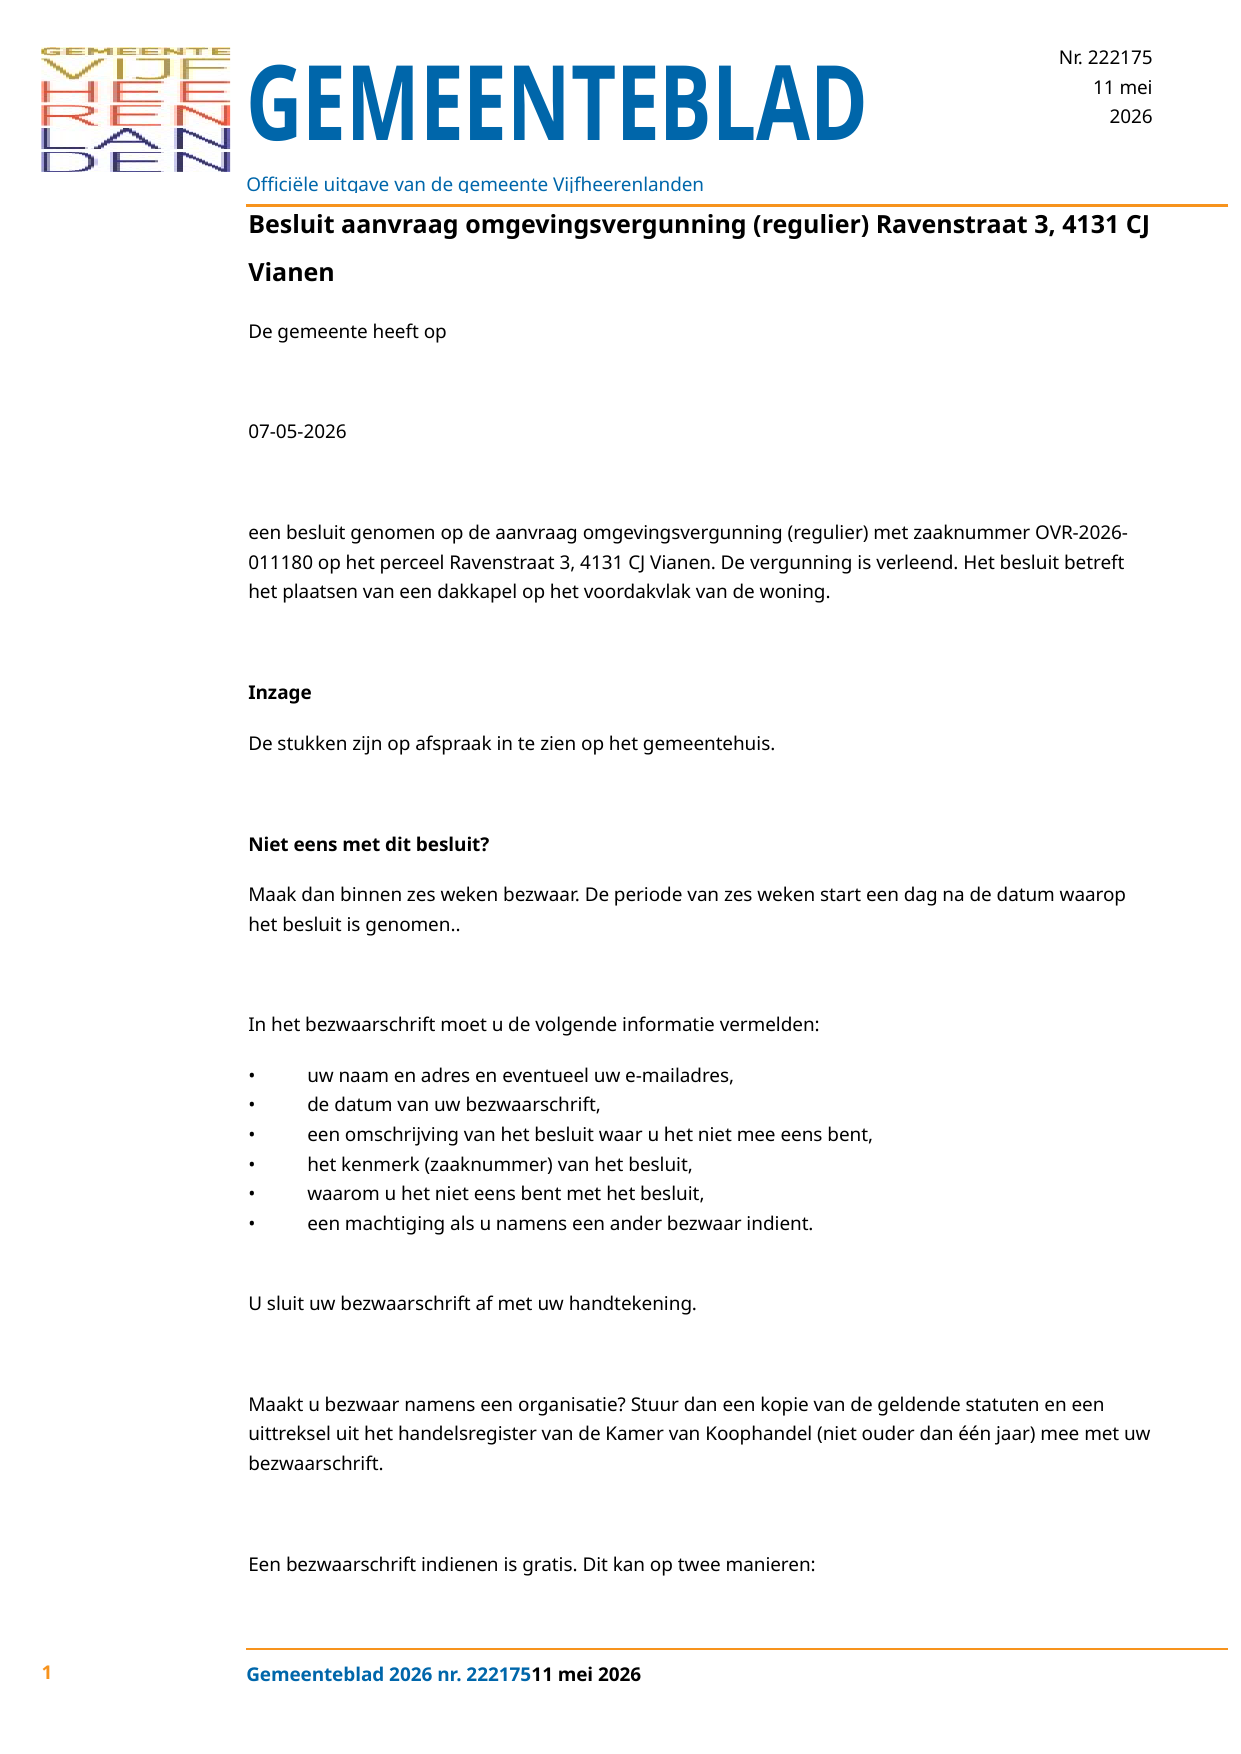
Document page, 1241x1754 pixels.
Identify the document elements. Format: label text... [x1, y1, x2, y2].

list de datum van uw bezwaarschrift, [248, 1092, 1152, 1117]
text De gemeente heeft op [248, 318, 1152, 344]
text een besluit genomen op de aanvraag omgevingsvergunning (regulier) met zaaknummer OVR-2026-011180 op het perceel Ravenstraat 3, 4131 CJ Vianen. De vergunning is verleend. Het besluit betreft het plaatsen van een dakkapel op het voordakvlak van de woning. [248, 519, 1152, 604]
list uw naam en adres en eventueel uw e-mailadres, [248, 1062, 1152, 1088]
text Niet eens met dit besluit? [248, 831, 1152, 857]
list het kenmerk (zaaknummer) van het besluit, [248, 1151, 1152, 1177]
text De stukken zijn op afspraak in te zien op het gemeentehuis. [248, 730, 1152, 756]
text Besluit aanvraag omgevingsvergunning (regulier) Ravenstraat 3, 4131 CJ Vianen [248, 207, 1152, 288]
list een omschrijving van het besluit waar u het niet mee eens bent, [248, 1121, 1152, 1147]
list een machtiging als u namens een ander bezwaar indient. [248, 1210, 1152, 1236]
text Inzage [248, 679, 1152, 705]
text Maakt u bezwaar namens een organisatie? Stuur dan een kopie van de geldende statuten en een uittreksel uit het handelsregister van de Kamer van Koophandel (niet ouder dan één jaar) mee met uw bezwaarschrift. [248, 1391, 1152, 1476]
list waarom u het niet eens bent met het besluit, [248, 1180, 1152, 1206]
text In het bezwaarschrift moet u de volgende informatie vermelden: [248, 1012, 1152, 1037]
text 07-05-2026 [248, 419, 1152, 444]
text Een bezwaarschrift indienen is gratis. Dit kan op twee manieren: [248, 1551, 1152, 1577]
text Maak dan binnen zes weken bezwaar. De periode van zes weken start een dag na de datum waarop het besluit is genomen.. [248, 881, 1152, 937]
text U sluit uw bezwaarschrift af met uw handtekening. [248, 1290, 1152, 1316]
picture [41, 47, 231, 172]
